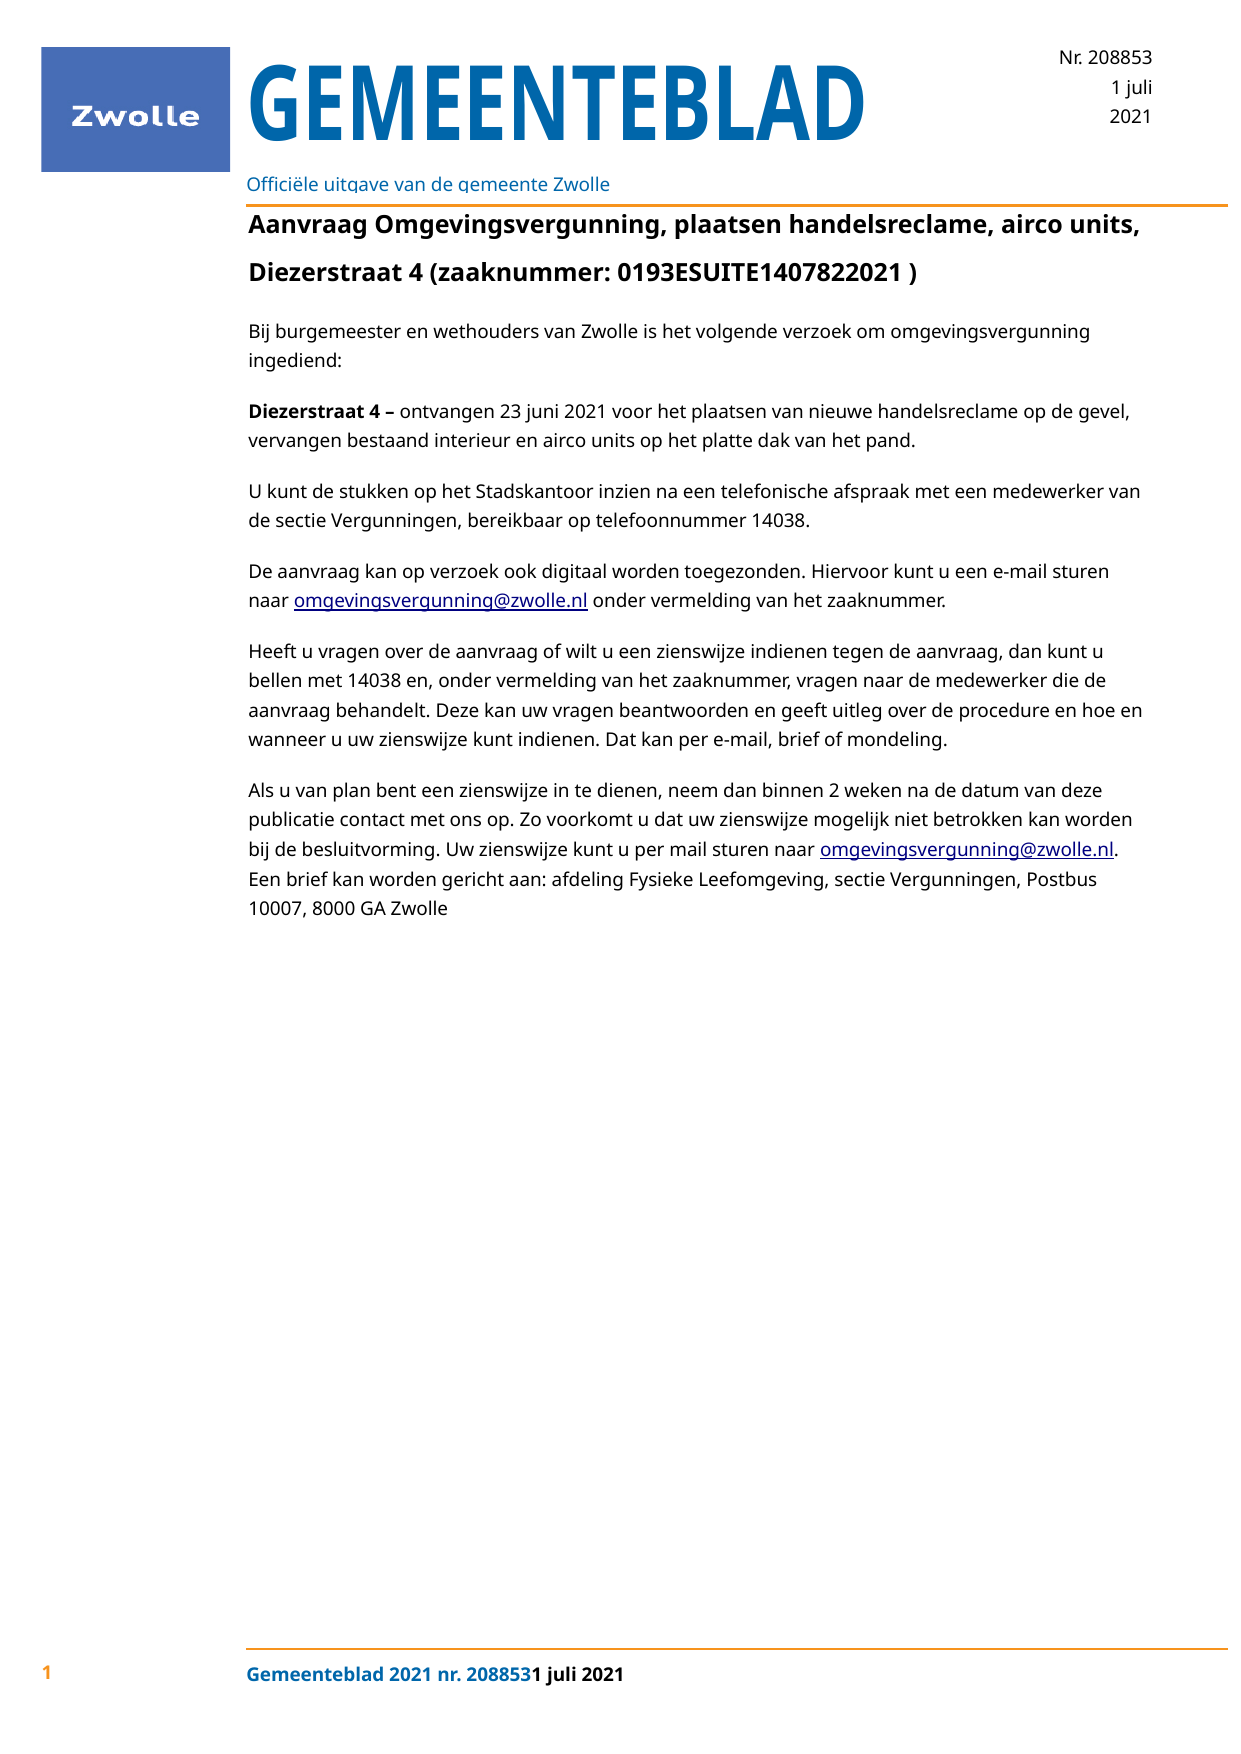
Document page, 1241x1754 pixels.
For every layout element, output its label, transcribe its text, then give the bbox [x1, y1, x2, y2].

text Diezerstraat 4 – ontvangen 23 juni 2021 voor het plaatsen van nieuwe handelsreclame op de gevel, vervangen bestaand interieur en airco units op het platte dak van het pand. [248, 398, 1152, 453]
text De aanvraag kan op verzoek ook digitaal worden toegezonden. Hiervoor kunt u een e-mail sturen naar omgevingsvergunning@zwolle.nl onder vermelding van het zaaknummer. [248, 558, 1152, 613]
text U kunt de stukken op het Stadskantoor inzien na een telefonische afspraak met een medewerker van de sectie Vergunningen, bereikbaar op telefoonnummer 14038. [248, 478, 1152, 533]
text Heeft u vragen over de aanvraag of wilt u een zienswijze indienen tegen de aanvraag, dan kunt u bellen met 14038 en, onder vermelding van het zaaknummer, vragen naar de medewerker die de aanvraag behandelt. Deze kan uw vragen beantwoorden en geeft uitleg over de procedure en hoe en wanneer u uw zienswijze kunt indienen. Dat kan per e-mail, brief of mondeling. [248, 638, 1152, 752]
picture [41, 47, 231, 172]
text Als u van plan bent een zienswijze in te dienen, neem dan binnen 2 weken na de datum van deze publicatie contact met ons op. Zo voorkomt u dat uw zienswijze mogelijk niet betrokken kan worden bij de besluitvorming. Uw zienswijze kunt u per mail sturen naar omgevingsvergunning@zwolle.nl. Een brief kan worden gericht aan: afdeling Fysieke Leefomgeving, sectie Vergunningen, Postbus 10007, 8000 GA Zwolle [248, 777, 1152, 921]
text Aanvraag Omgevingsvergunning, plaatsen handelsreclame, airco units, Diezerstraat 4 (zaaknummer: 0193ESUITE1407822021 ) [248, 207, 1152, 288]
text Bij burgemeester en wethouders van Zwolle is het volgende verzoek om omgevingsvergunning ingediend: [248, 318, 1152, 373]
